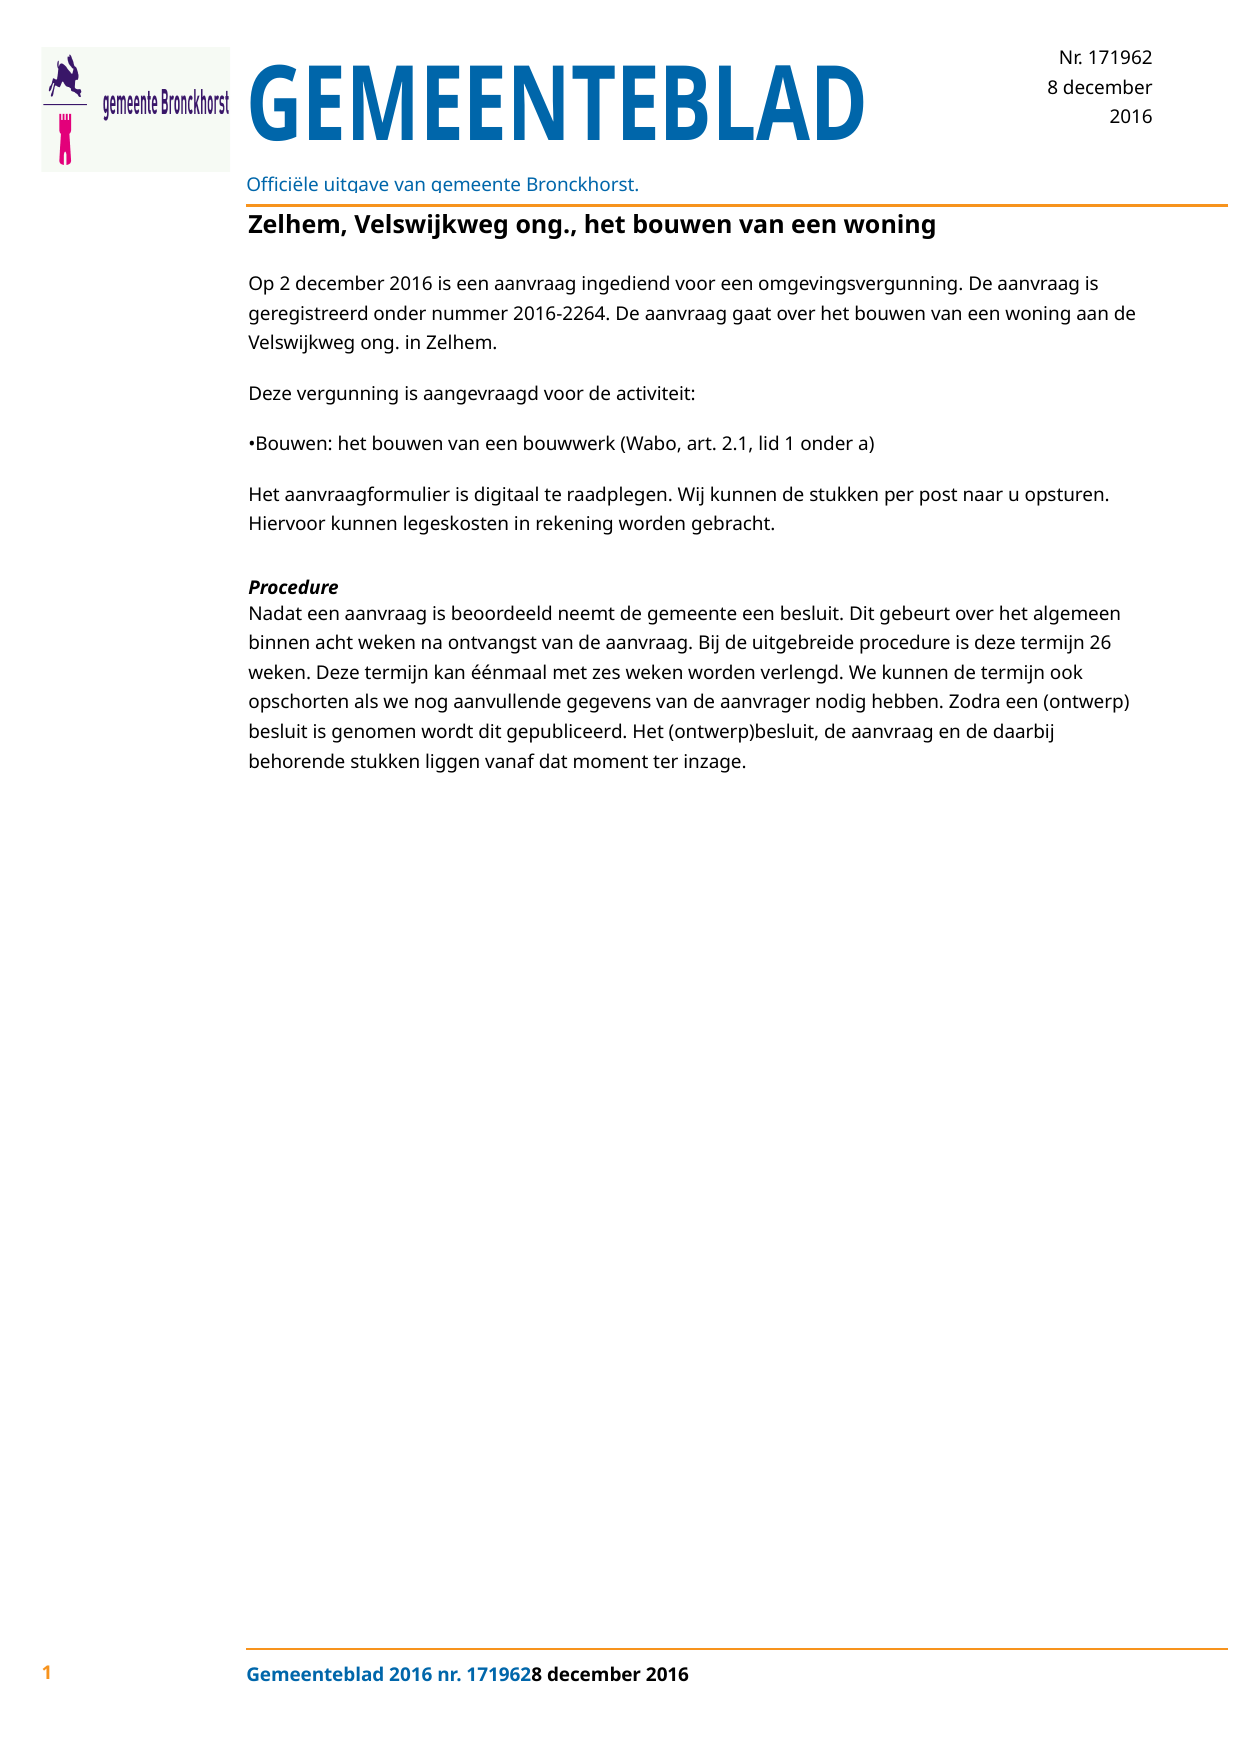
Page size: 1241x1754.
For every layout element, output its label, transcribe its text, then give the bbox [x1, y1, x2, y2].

text Zelhem, Velswijkweg ong., het bouwen van een woning [248, 207, 1152, 241]
text Deze vergunning is aangevraagd voor de activiteit: [248, 380, 1152, 406]
text •Bouwen: het bouwen van een bouwwerk (Wabo, art. 2.1, lid 1 onder a) [248, 430, 1152, 456]
picture [41, 47, 231, 172]
text Nadat een aanvraag is beoordeeld neemt de gemeente een besluit. Dit gebeurt over het algemeen binnen acht weken na ontvangst van de aanvraag. Bij de uitgebreide procedure is deze termijn 26 weken. Deze termijn kan éénmaal met zes weken worden verlengd. We kunnen de termijn ook opschorten als we nog aanvullende gegevens van de aanvrager nodig hebben. Zodra een (ontwerp) besluit is genomen wordt dit gepubliceerd. Het (ontwerp)besluit, de aanvraag en de daarbij behorende stukken liggen vanaf dat moment ter inzage. [248, 600, 1152, 774]
text Op 2 december 2016 is een aanvraag ingediend voor een omgevingsvergunning. De aanvraag is geregistreerd onder nummer 2016-2264. De aanvraag gaat over het bouwen van een woning aan de Velswijkweg ong. in Zelhem. [248, 270, 1152, 355]
text Het aanvraagformulier is digitaal te raadplegen. Wij kunnen de stukken per post naar u opsturen. Hiervoor kunnen legeskosten in rekening worden gebracht. [248, 481, 1152, 536]
text Procedure [248, 574, 1152, 600]
